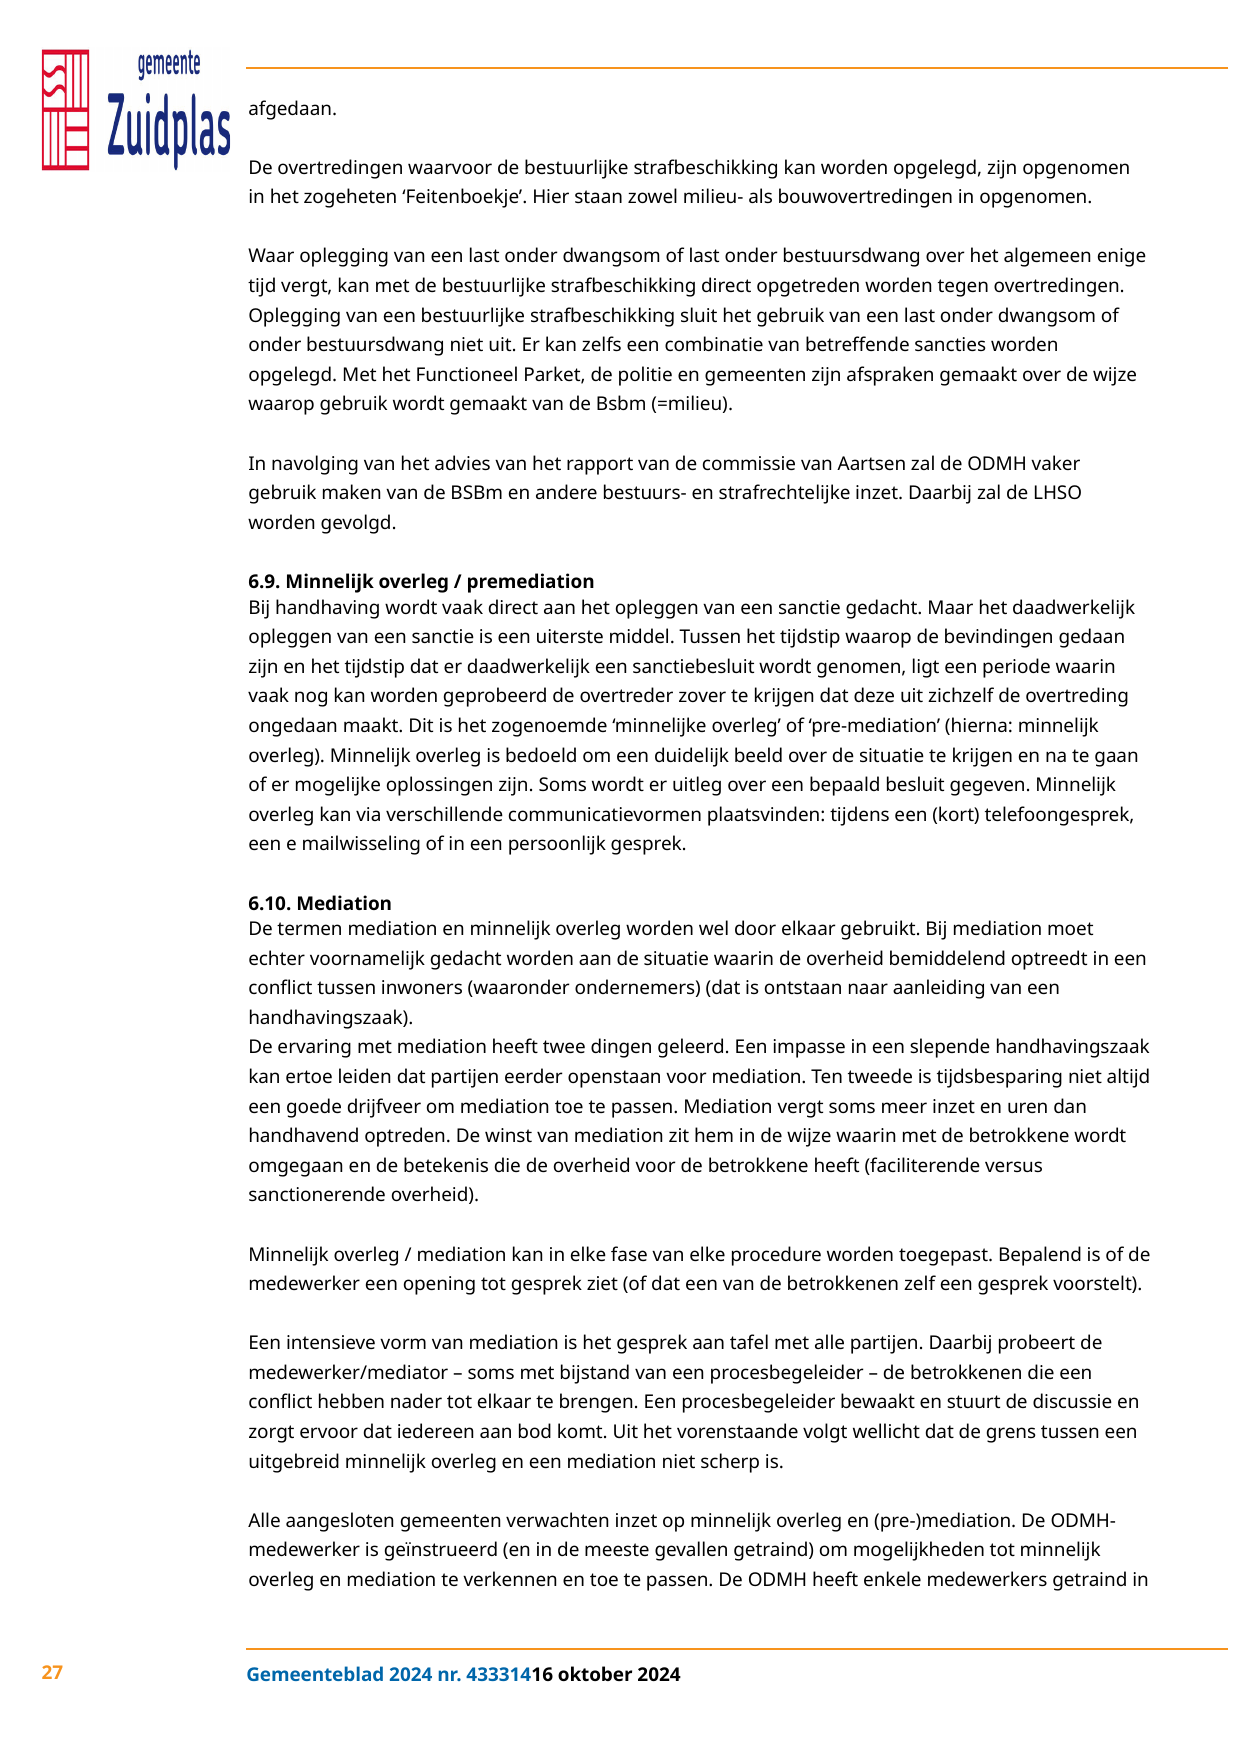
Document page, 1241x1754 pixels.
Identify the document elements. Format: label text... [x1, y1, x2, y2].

text 6.9. Minnelijk overleg / premediation [248, 568, 1152, 594]
text De termen mediation en minnelijk overleg worden wel door elkaar gebruikt. Bij mediation moet echter voornamelijk gedacht worden aan de situatie waarin de overheid bemiddelend optreedt in een conflict tussen inwoners (waaronder ondernemers) (dat is ontstaan naar aanleiding van een handhavingszaak). [248, 915, 1152, 1030]
text Bij handhaving wordt vaak direct aan het opleggen van een sanctie gedacht. Maar het daadwerkelijk opleggen van een sanctie is een uiterste middel. Tussen het tijdstip waarop de bevindingen gedaan zijn en het tijdstip dat er daadwerkelijk een sanctiebesluit wordt genomen, ligt een periode waarin vaak nog kan worden geprobeerd de overtreder zover te krijgen dat deze uit zichzelf de overtreding ongedaan maakt. Dit is het zogenoemde ‘minnelijke overleg’ of ‘pre-mediation’ (hierna: minnelijk overleg). Minnelijk overleg is bedoeld om een duidelijk beeld over de situatie te krijgen en na te gaan of er mogelijke oplossingen zijn. Soms wordt er uitleg over een bepaald besluit gegeven. Minnelijk overleg kan via verschillende communicatievormen plaatsvinden: tijdens een (kort) telefoongesprek, een e mailwisseling of in een persoonlijk gesprek. [248, 594, 1152, 856]
text In navolging van het advies van het rapport van de commissie van Aartsen zal de ODMH vaker gebruik maken van de BSBm en andere bestuurs- en strafrechtelijke inzet. Daarbij zal de LHSO worden gevolgd. [248, 450, 1152, 535]
text Alle aangesloten gemeenten verwachten inzet op minnelijk overleg en (pre-)mediation. De ODMH-medewerker is geïnstrueerd (en in de meeste gevallen getraind) om mogelijkheden tot minnelijk overleg en mediation te verkennen en toe te passen. De ODMH heeft enkele medewerkers getraind in [248, 1507, 1152, 1592]
text afgedaan. [248, 95, 1152, 121]
text Minnelijk overleg / mediation kan in elke fase van elke procedure worden toegepast. Bepalend is of de medewerker een opening tot gesprek ziet (of dat een van de betrokkenen zelf een gesprek voorstelt). [248, 1241, 1152, 1296]
picture [41, 47, 231, 172]
text Waar oplegging van een last onder dwangsom of last onder bestuursdwang over het algemeen enige tijd vergt, kan met de bestuurlijke strafbeschikking direct opgetreden worden tegen overtredingen. [248, 243, 1152, 298]
text 6.10. Mediation [248, 890, 1152, 915]
text Een intensieve vorm van mediation is het gesprek aan tafel met alle partijen. Daarbij probeert de medewerker/mediator – soms met bijstand van een procesbegeleider – de betrokkenen die een conflict hebben nader tot elkaar te brengen. Een procesbegeleider bewaakt en stuurt de discussie en zorgt ervoor dat iedereen aan bod komt. Uit het vorenstaande volgt wellicht dat de grens tussen een uitgebreid minnelijk overleg en een mediation niet scherp is. [248, 1329, 1152, 1474]
text Oplegging van een bestuurlijke strafbeschikking sluit het gebruik van een last onder dwangsom of onder bestuursdwang niet uit. Er kan zelfs een combinatie van betreffende sancties worden opgelegd. Met het Functioneel Parket, de politie en gemeenten zijn afspraken gemaakt over de wijze waarop gebruik wordt gemaakt van de Bsbm (=milieu). [248, 302, 1152, 416]
text De overtredingen waarvoor de bestuurlijke strafbeschikking kan worden opgelegd, zijn opgenomen in het zogeheten ‘Feitenboekje’. Hier staan zowel milieu- als bouwovertredingen in opgenomen. [248, 154, 1152, 209]
text De ervaring met mediation heeft twee dingen geleerd. Een impasse in een slepende handhavingszaak kan ertoe leiden dat partijen eerder openstaan voor mediation. Ten tweede is tijdsbesparing niet altijd een goede drijfveer om mediation toe te passen. Mediation vergt soms meer inzet en uren dan handhavend optreden. De winst van mediation zit hem in de wijze waarin met de betrokkene wordt omgegaan en de betekenis die de overheid voor de betrokkene heeft (faciliterende versus sanctionerende overheid). [248, 1034, 1152, 1207]
